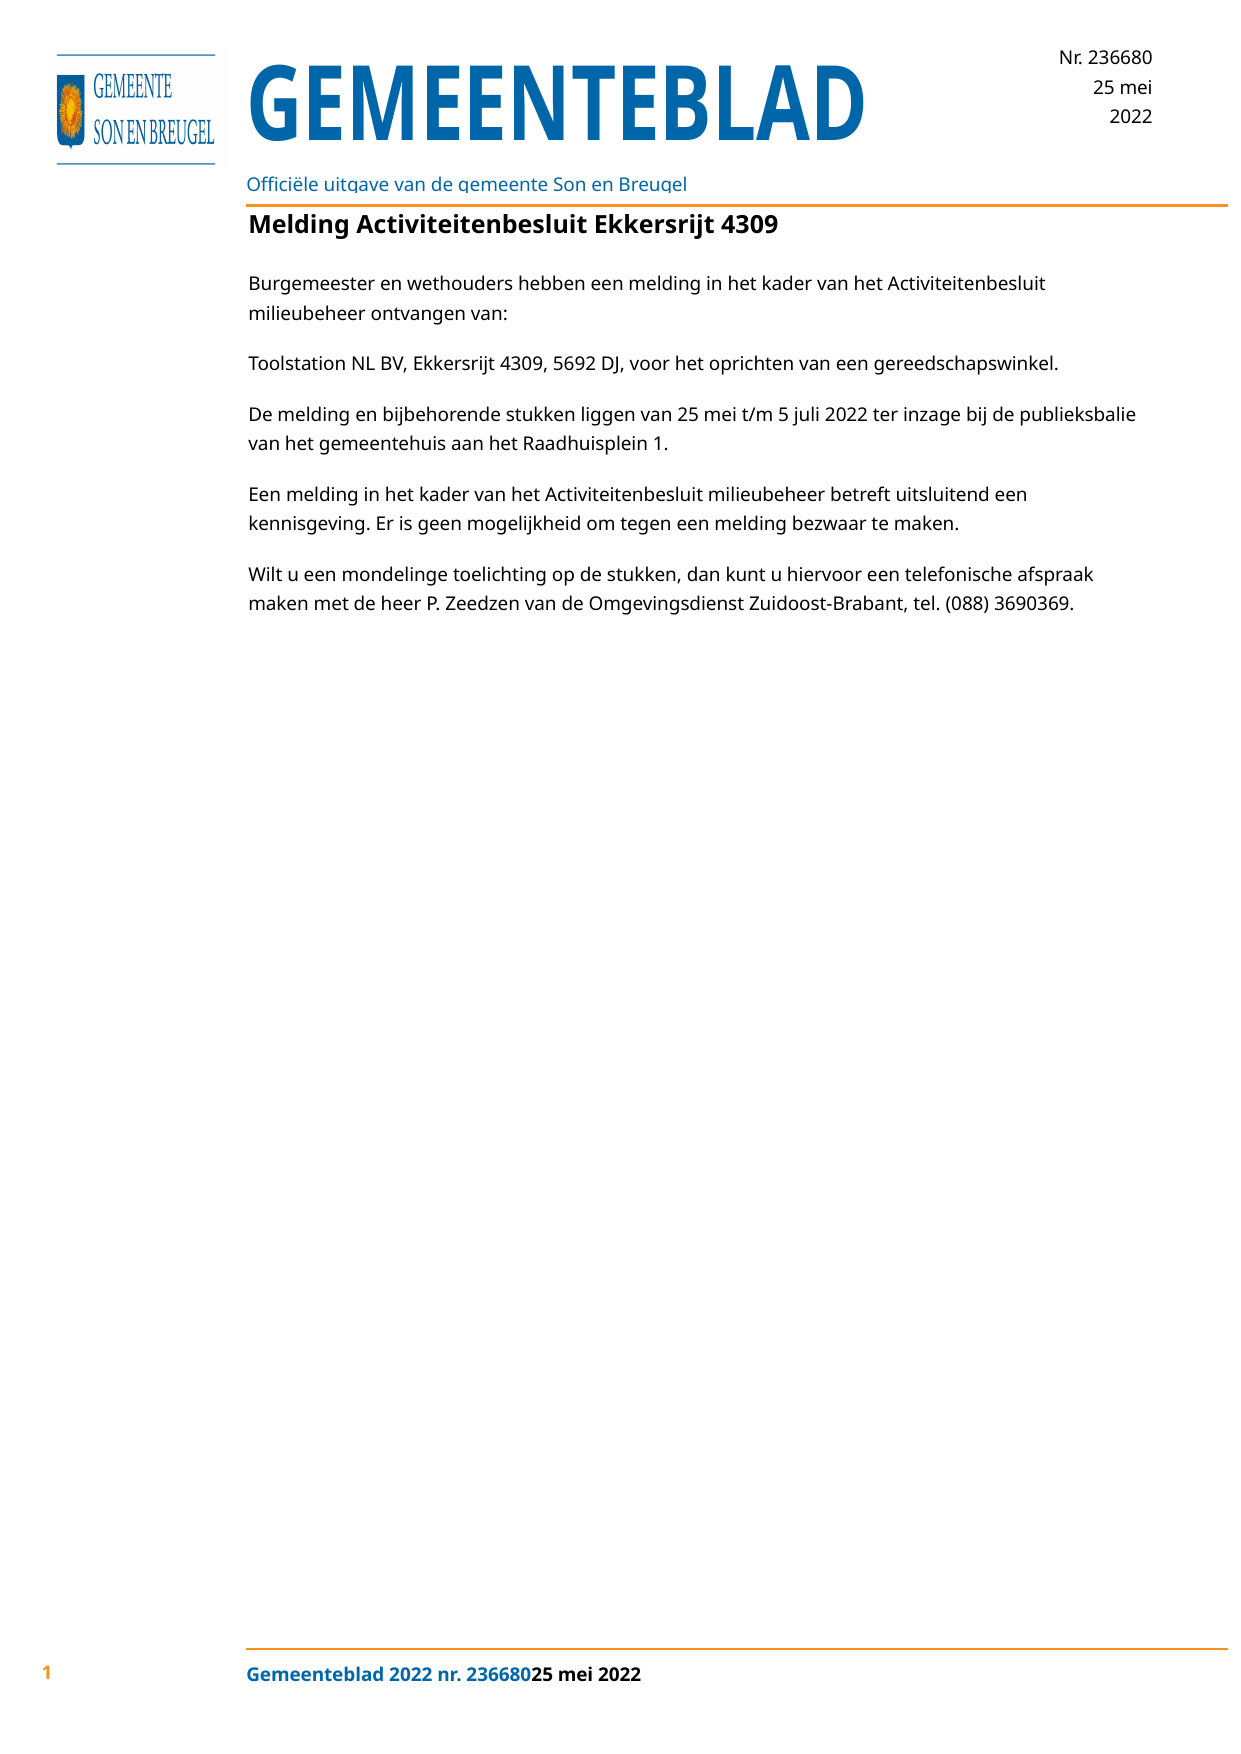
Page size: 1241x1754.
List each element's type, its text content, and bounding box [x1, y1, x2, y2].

text Een melding in het kader van het Activiteitenbesluit milieubeheer betreft uitsluitend een kennisgeving. Er is geen mogelijkheid om tegen een melding bezwaar te maken. [248, 481, 1152, 536]
picture [41, 47, 231, 172]
text Melding Activiteitenbesluit Ekkersrijt 4309 [248, 207, 1152, 241]
text Burgemeester en wethouders hebben een melding in het kader van het Activiteitenbesluit milieubeheer ontvangen van: [248, 270, 1152, 326]
text De melding en bijbehorende stukken liggen van 25 mei t/m 5 juli 2022 ter inzage bij de publieksbalie van het gemeentehuis aan het Raadhuisplein 1. [248, 401, 1152, 456]
text Toolstation NL BV, Ekkersrijt 4309, 5692 DJ, voor het oprichten van een gereedschapswinkel. [248, 350, 1152, 376]
text Wilt u een mondelinge toelichting op de stukken, dan kunt u hiervoor een telefonische afspraak maken met de heer P. Zeedzen van de Omgevingsdienst Zuidoost-Brabant, tel. (088) 3690369. [248, 561, 1152, 616]
